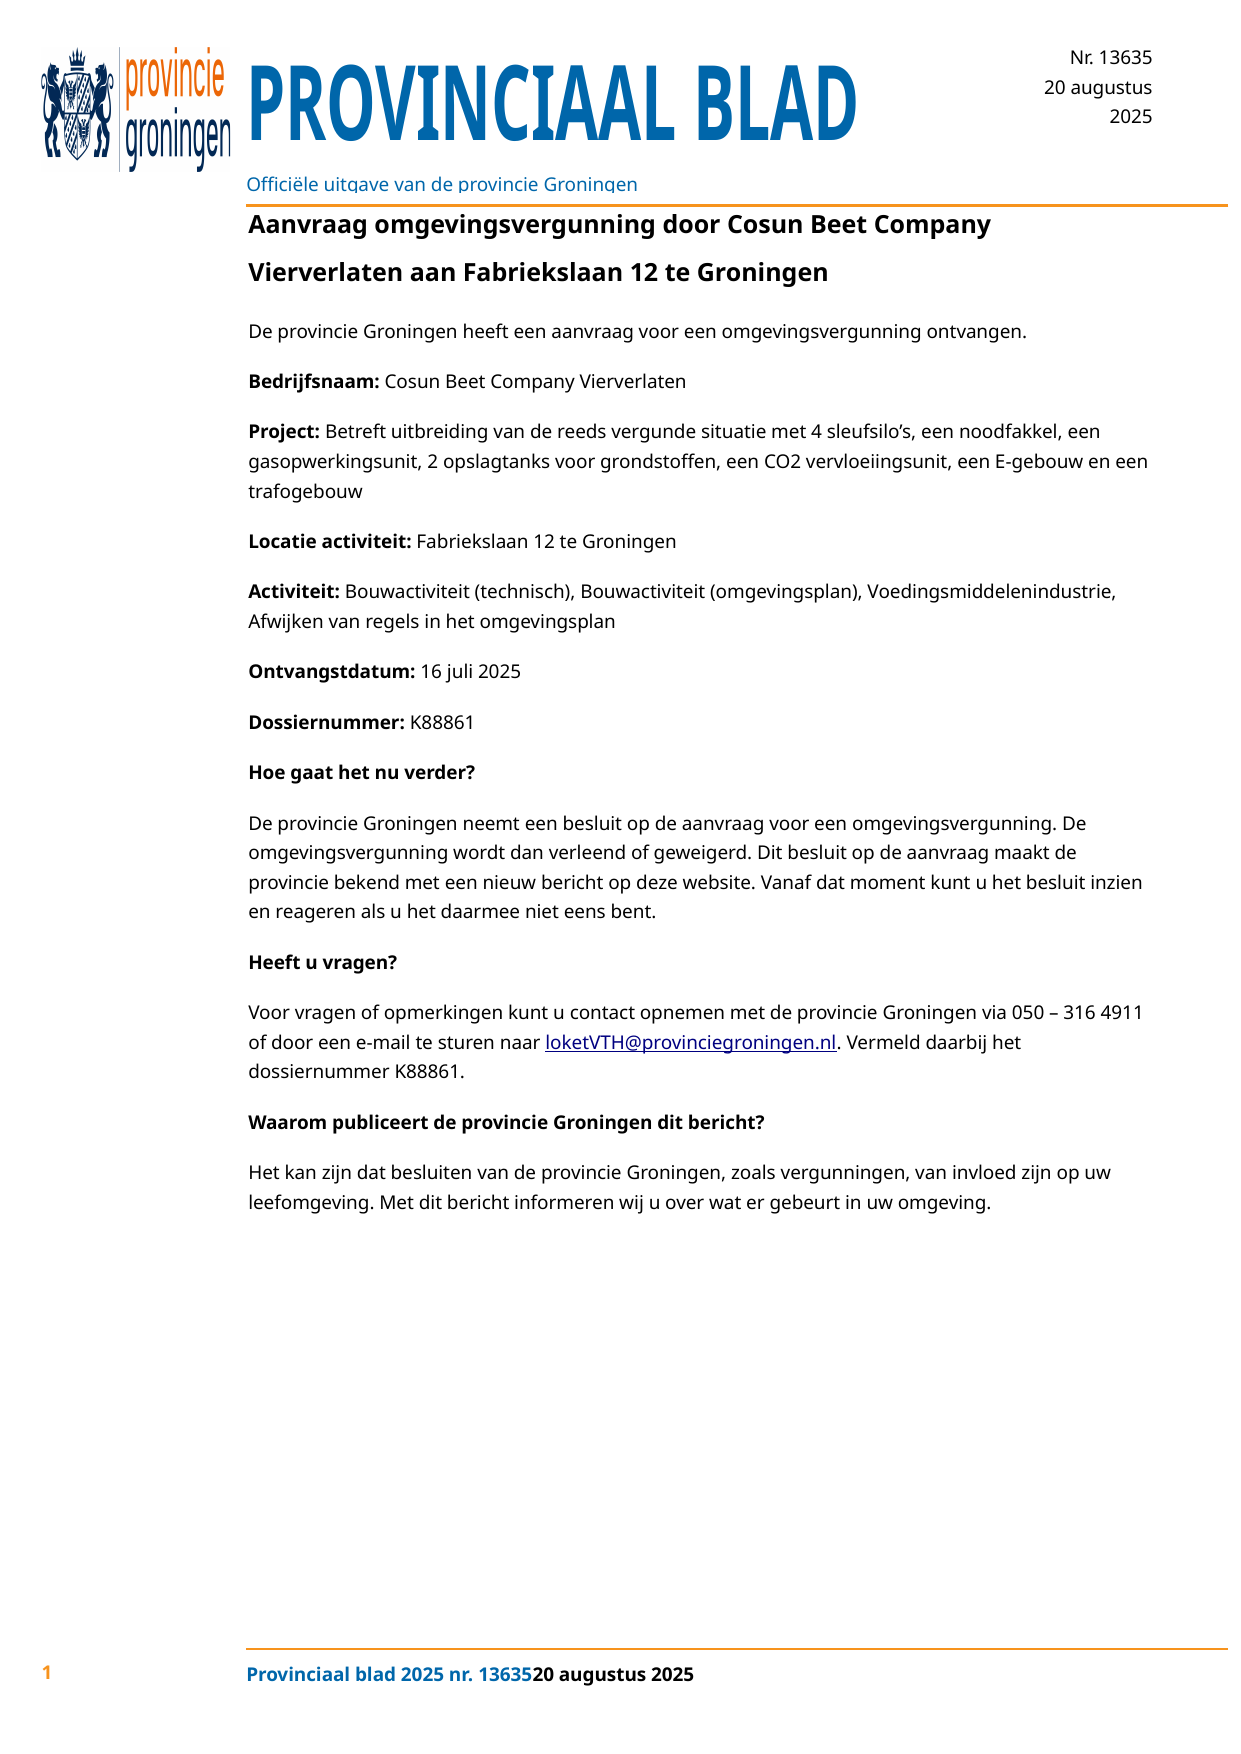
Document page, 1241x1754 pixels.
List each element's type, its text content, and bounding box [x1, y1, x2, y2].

text Dossiernummer: K88861 [248, 709, 1152, 735]
text Heeft u vragen? [248, 949, 1152, 975]
text Locatie activiteit: Fabriekslaan 12 te Groningen [248, 528, 1152, 554]
text Aanvraag omgevingsvergunning door Cosun Beet Company Vierverlaten aan Fabriekslaan 12 te Groningen [248, 207, 1152, 288]
text Project: Betreft uitbreiding van de reeds vergunde situatie met 4 sleufsilo’s, een noodfakkel, een gasopwerkingsunit, 2 opslagtanks voor grondstoffen, een CO2 vervloeiingsunit, een E-gebouw en een trafogebouw [248, 419, 1152, 504]
text De provincie Groningen neemt een besluit op de aanvraag voor een omgevingsvergunning. De omgevingsvergunning wordt dan verleend of geweigerd. Dit besluit op de aanvraag maakt de provincie bekend met een nieuw bericht op deze website. Vanaf dat moment kunt u het besluit inzien en reageren als u het daarmee niet eens bent. [248, 810, 1152, 924]
text Ontvangstdatum: 16 juli 2025 [248, 659, 1152, 684]
text Waarom publiceert de provincie Groningen dit bericht? [248, 1109, 1152, 1135]
text Het kan zijn dat besluiten van de provincie Groningen, zoals vergunningen, van invloed zijn op uw leefomgeving. Met dit bericht informeren wij u over wat er gebeurt in uw omgeving. [248, 1159, 1152, 1215]
text Activiteit: Bouwactiviteit (technisch), Bouwactiviteit (omgevingsplan), Voedingsmiddelenindustrie, Afwijken van regels in het omgevingsplan [248, 579, 1152, 634]
text Bedrijfsnaam: Cosun Beet Company Vierverlaten [248, 368, 1152, 394]
picture [41, 47, 231, 172]
text Hoe gaat het nu verder? [248, 759, 1152, 785]
text De provincie Groningen heeft een aanvraag voor een omgevingsvergunning ontvangen. [248, 318, 1152, 344]
text Voor vragen of opmerkingen kunt u contact opnemen met de provincie Groningen via 050 – 316 4911 of door een e-mail te sturen naar loketVTH@provinciegroningen.nl. Vermeld daarbij het dossiernummer K88861. [248, 999, 1152, 1084]
